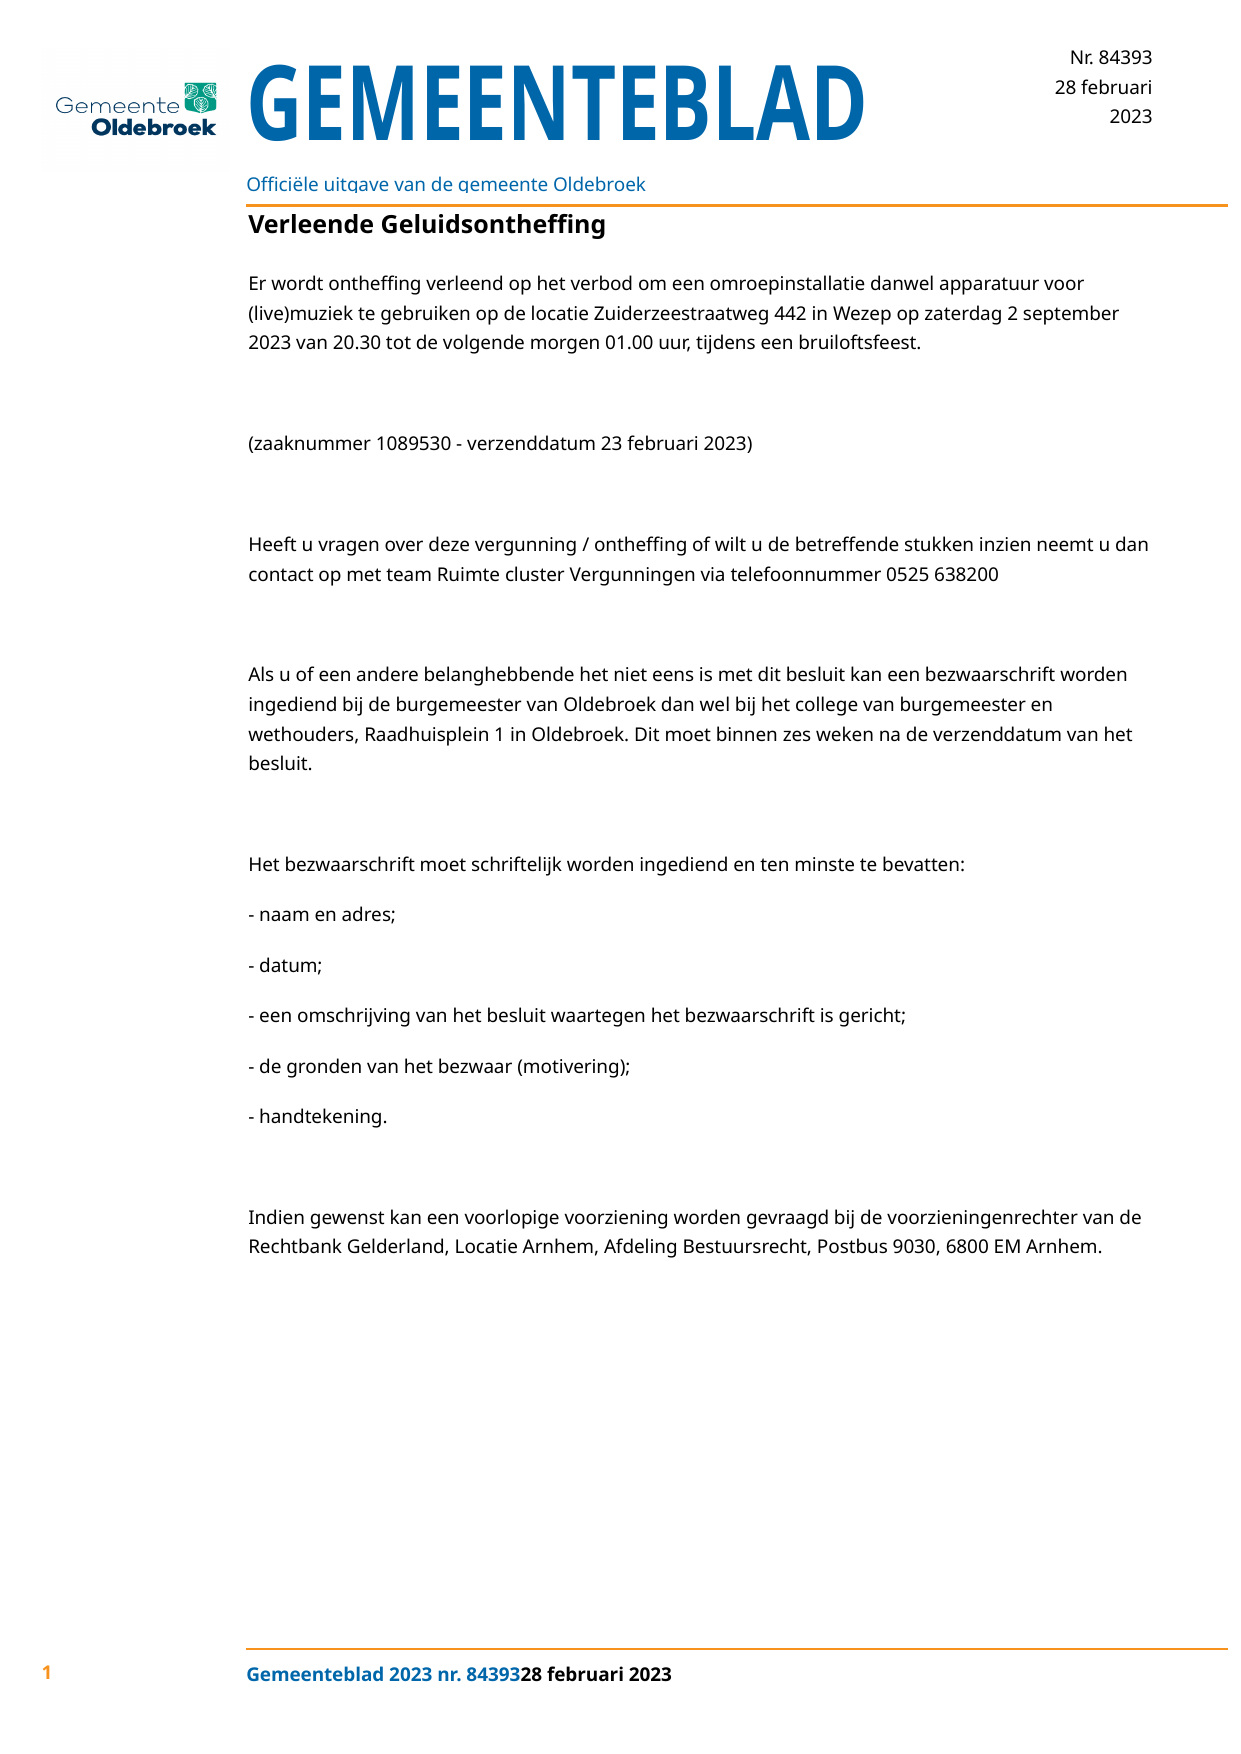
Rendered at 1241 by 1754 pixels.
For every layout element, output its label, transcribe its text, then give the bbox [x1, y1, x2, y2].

text Indien gewenst kan een voorlopige voorziening worden gevraagd bij de voorzieningenrechter van de Rechtbank Gelderland, Locatie Arnhem, Afdeling Bestuursrecht, Postbus 9030, 6800 EM Arnhem. [248, 1204, 1152, 1259]
text - een omschrijving van het besluit waartegen het bezwaarschrift is gericht; [248, 1002, 1152, 1028]
picture [41, 47, 231, 172]
text Het bezwaarschrift moet schriftelijk worden ingediend en ten minste te bevatten: [248, 851, 1152, 877]
text Heeft u vragen over deze vergunning / ontheffing of wilt u de betreffende stukken inzien neemt u dan contact op met team Ruimte cluster Vergunningen via telefoonnummer 0525 638200 [248, 531, 1152, 586]
text - datum; [248, 952, 1152, 978]
text Er wordt ontheffing verleend op het verbod om een omroepinstallatie danwel apparatuur voor (live)muziek te gebruiken op de locatie Zuiderzeestraatweg 442 in Wezep op zaterdag 2 september 2023 van 20.30 tot de volgende morgen 01.00 uur, tijdens een bruiloftsfeest. [248, 270, 1152, 355]
text - de gronden van het bezwaar (motivering); [248, 1053, 1152, 1078]
text (zaaknummer 1089530 - verzenddatum 23 februari 2023) [248, 430, 1152, 456]
text Als u of een andere belanghebbende het niet eens is met dit besluit kan een bezwaarschrift worden ingediend bij de burgemeester van Oldebroek dan wel bij het college van burgemeester en wethouders, Raadhuisplein 1 in Oldebroek. Dit moet binnen zes weken na de verzenddatum van het besluit. [248, 662, 1152, 776]
text - naam en adres; [248, 902, 1152, 927]
text - handtekening. [248, 1103, 1152, 1129]
text Verleende Geluidsontheffing [248, 207, 1152, 241]
